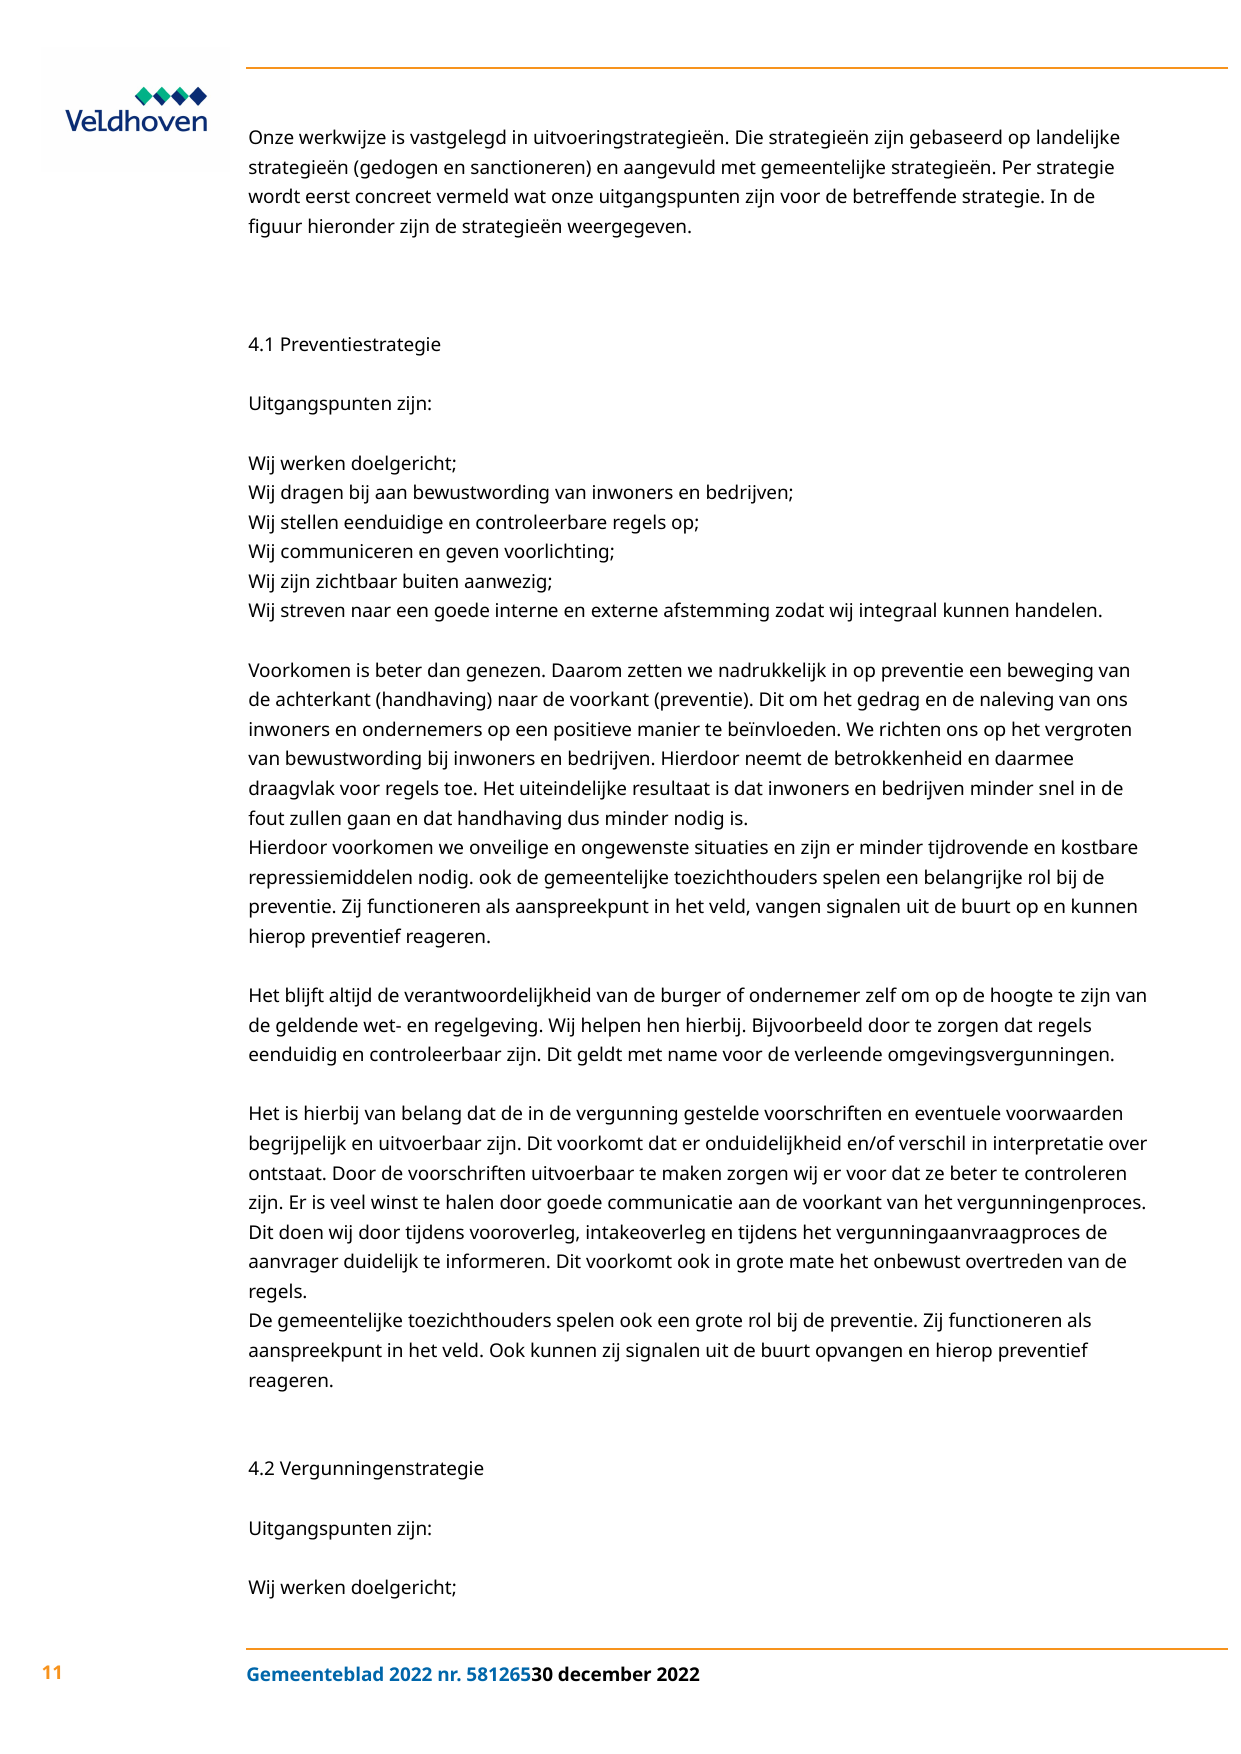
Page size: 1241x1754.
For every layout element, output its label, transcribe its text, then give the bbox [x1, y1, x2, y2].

text Hierdoor voorkomen we onveilige en ongewenste situaties en zijn er minder tijdrovende en kostbare repressiemiddelen nodig. ook de gemeentelijke toezichthouders spelen een belangrijke rol bij de preventie. Zij functioneren als aanspreekpunt in het veld, vangen signalen uit de buurt op en kunnen hierop preventief reageren. [248, 834, 1152, 949]
text Onze werkwijze is vastgelegd in uitvoeringstrategieën. Die strategieën zijn gebaseerd op landelijke strategieën (gedogen en sanctioneren) en aangevuld met gemeentelijke strategieën. Per strategie wordt eerst concreet vermeld wat onze uitgangspunten zijn voor de betreffende strategie. In de figuur hieronder zijn de strategieën weergegeven. [248, 124, 1152, 239]
text Voorkomen is beter dan genezen. Daarom zetten we nadrukkelijk in op preventie een beweging van de achterkant (handhaving) naar de voorkant (preventie). Dit om het gedrag en de naleving van ons inwoners en ondernemers op een positieve manier te beïnvloeden. We richten ons op het vergroten van bewustwording bij inwoners en bedrijven. Hierdoor neemt de betrokkenheid en daarmee draagvlak voor regels toe. Het uiteindelijke resultaat is dat inwoners en bedrijven minder snel in de fout zullen gaan en dat handhaving dus minder nodig is. [248, 657, 1152, 831]
text Wij streven naar een goede interne en externe afstemming zodat wij integraal kunnen handelen. [248, 598, 1152, 623]
text Wij communiceren en geven voorlichting; [248, 538, 1152, 564]
text Uitgangspunten zijn: [248, 1515, 1152, 1541]
text Het is hierbij van belang dat de in de vergunning gestelde voorschriften en eventuele voorwaarden begrijpelijk en uitvoerbaar zijn. Dit voorkomt dat er onduidelijkheid en/of verschil in interpretatie over ontstaat. Door de voorschriften uitvoerbaar te maken zorgen wij er voor dat ze beter te controleren zijn. Er is veel winst te halen door goede communicatie aan de voorkant van het vergunningenproces. Dit doen wij door tijdens vooroverleg, intakeoverleg en tijdens het vergunningaanvraagproces de aanvrager duidelijk te informeren. Dit voorkomt ook in grote mate het onbewust overtreden van de regels. [248, 1101, 1152, 1304]
text Wij werken doelgericht; [248, 450, 1152, 476]
picture [41, 47, 231, 172]
text 4.1 Preventiestrategie [248, 331, 1152, 357]
text Het blijft altijd de verantwoordelijkheid van de burger of ondernemer zelf om op de hoogte te zijn van de geldende wet- en regelgeving. Wij helpen hen hierbij. Bijvoorbeeld door te zorgen dat regels eenduidig en controleerbaar zijn. Dit geldt met name voor de verleende omgevingsvergunningen. [248, 982, 1152, 1067]
text Wij werken doelgericht; [248, 1574, 1152, 1600]
text De gemeentelijke toezichthouders spelen ook een grote rol bij de preventie. Zij functioneren als aanspreekpunt in het veld. Ook kunnen zij signalen uit de buurt opvangen en hierop preventief reageren. [248, 1308, 1152, 1393]
text 4.2 Vergunningenstrategie [248, 1456, 1152, 1481]
text Wij zijn zichtbaar buiten aanwezig; [248, 568, 1152, 594]
text Wij stellen eenduidige en controleerbare regels op; [248, 509, 1152, 535]
text Uitgangspunten zijn: [248, 391, 1152, 416]
text Wij dragen bij aan bewustwording van inwoners en bedrijven; [248, 479, 1152, 505]
